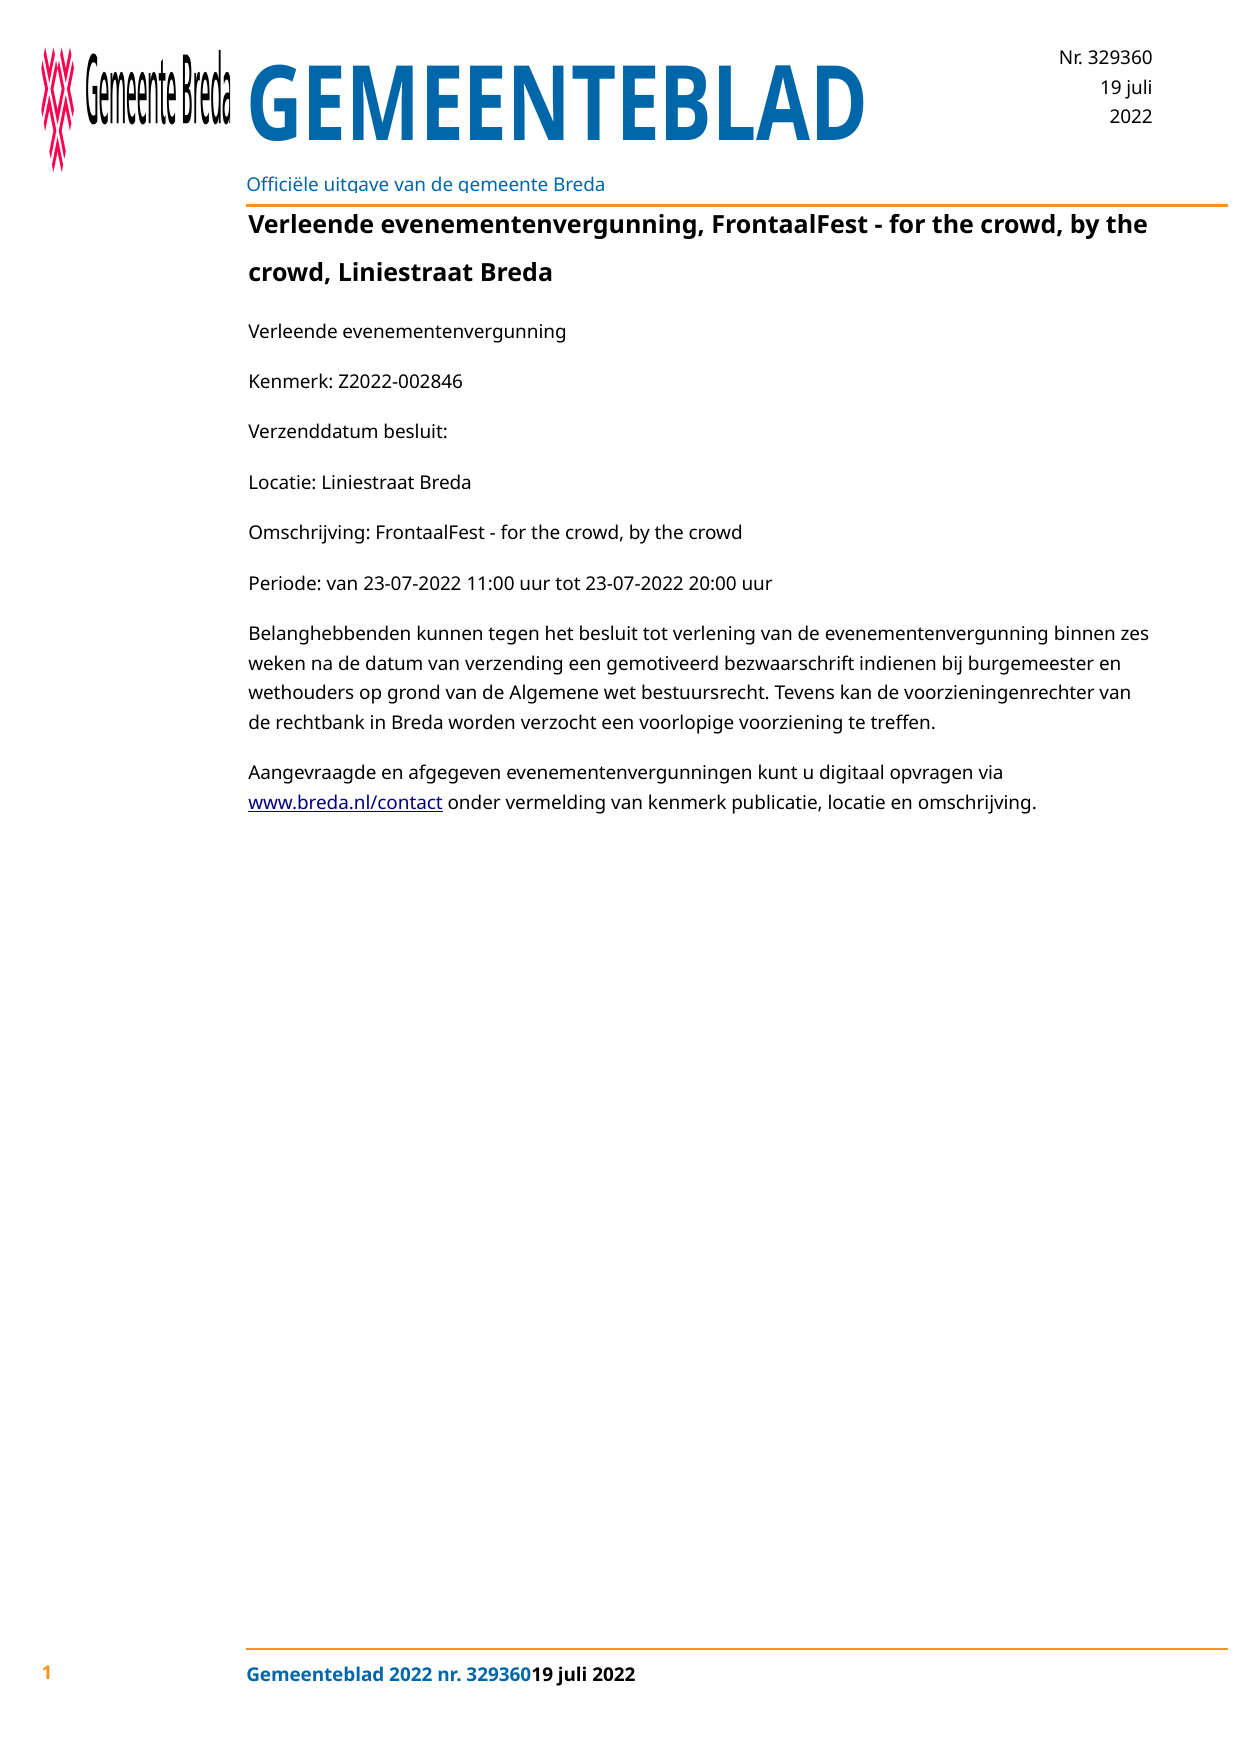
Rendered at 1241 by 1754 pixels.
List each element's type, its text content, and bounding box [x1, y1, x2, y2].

text Verleende evenementenvergunning [248, 318, 1152, 344]
text Aangevraagde en afgegeven evenementenvergunningen kunt u digitaal opvragen via www.breda.nl/contact onder vermelding van kenmerk publicatie, locatie en omschrijving. [248, 759, 1152, 815]
text Verleende evenementenvergunning, FrontaalFest - for the crowd, by the crowd, Liniestraat Breda [248, 207, 1152, 288]
text Belanghebbenden kunnen tegen het besluit tot verlening van de evenementenvergunning binnen zes weken na de datum van verzending een gemotiveerd bezwaarschrift indienen bij burgemeester en wethouders op grond van de Algemene wet bestuursrecht. Tevens kan de voorzieningenrechter van de rechtbank in Breda worden verzocht een voorlopige voorziening te treffen. [248, 620, 1152, 735]
text Locatie: Liniestraat Breda [248, 469, 1152, 495]
text Periode: van 23-07-2022 11:00 uur tot 23-07-2022 20:00 uur [248, 570, 1152, 596]
text Kenmerk: Z2022-002846 [248, 368, 1152, 394]
text Omschrijving: FrontaalFest - for the crowd, by the crowd [248, 519, 1152, 545]
text Verzenddatum besluit: [248, 419, 1152, 444]
picture [41, 47, 231, 172]
